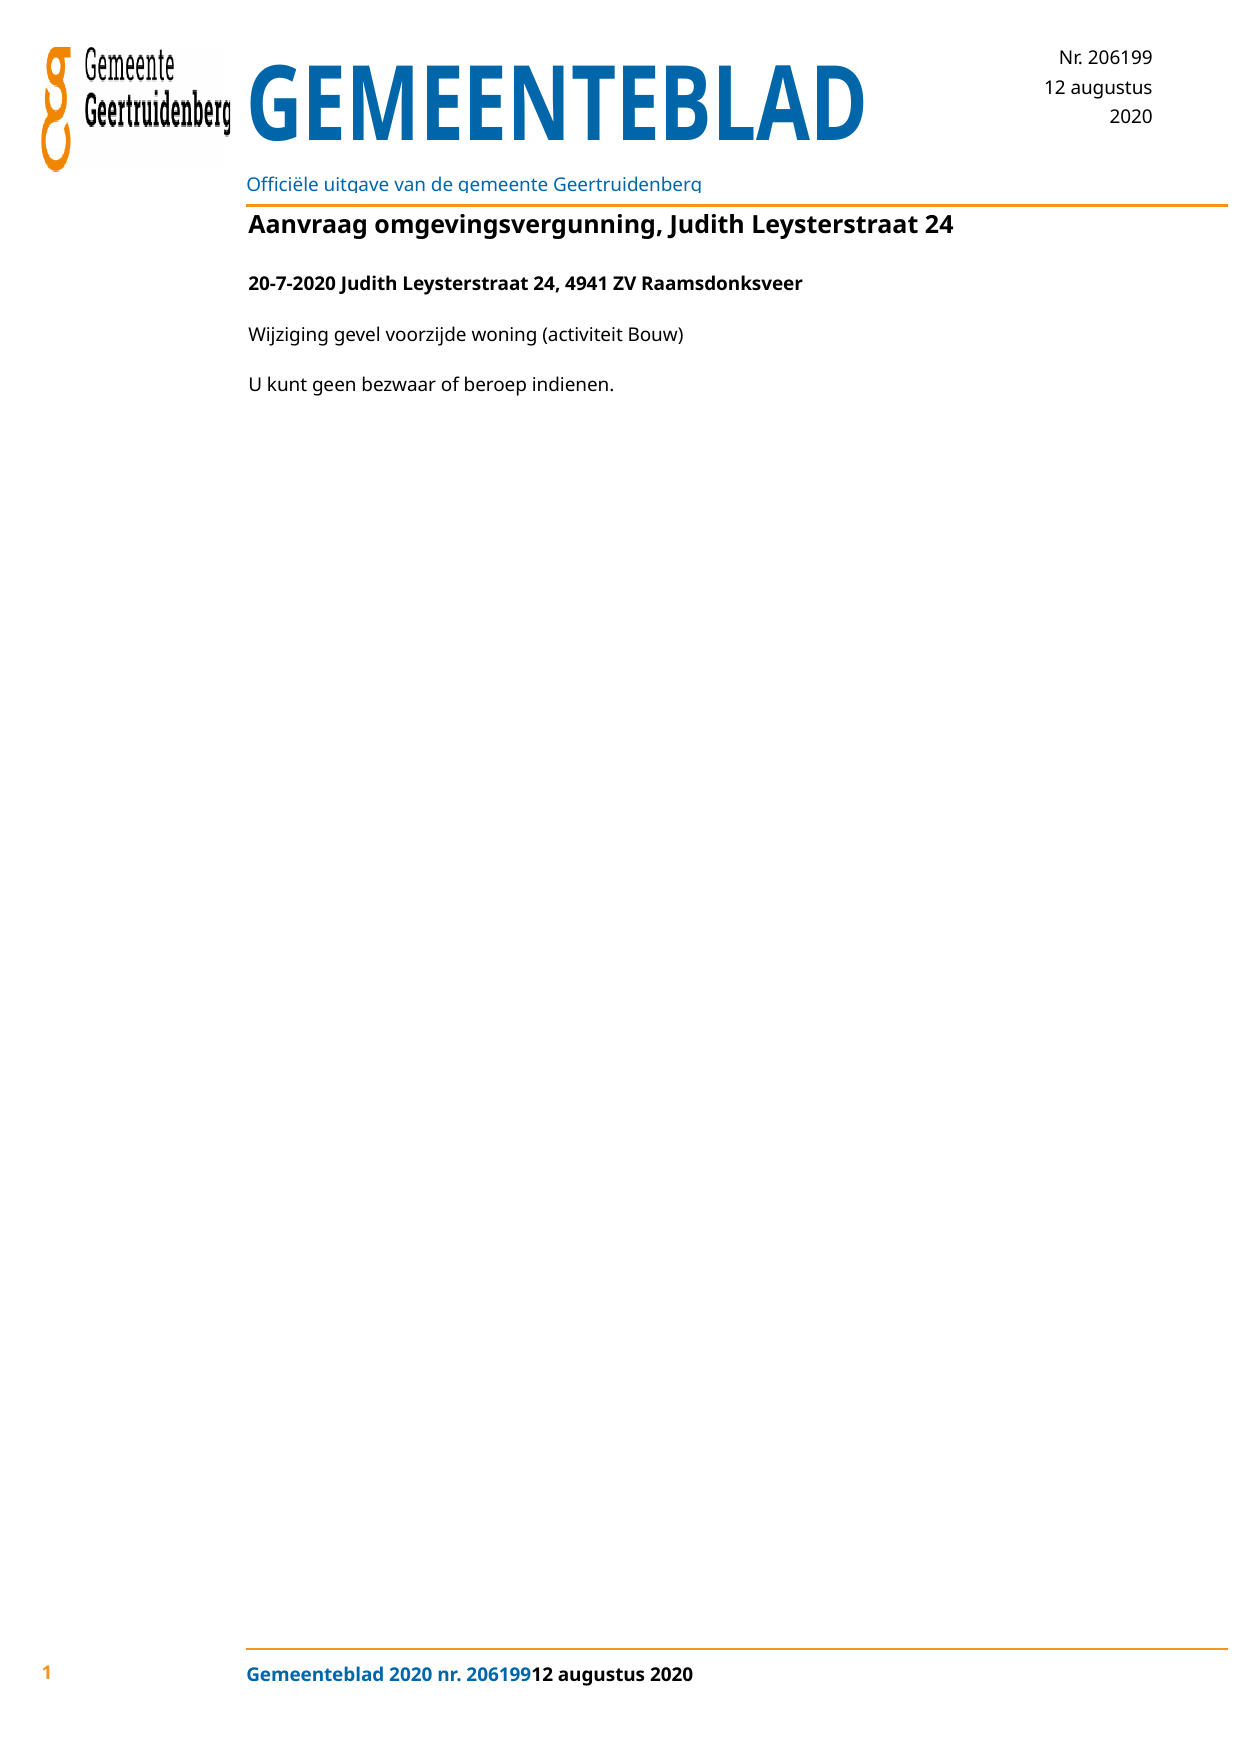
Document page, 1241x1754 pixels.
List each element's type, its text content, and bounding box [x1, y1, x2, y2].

text U kunt geen bezwaar of beroep indienen. [248, 371, 1152, 397]
text Aanvraag omgevingsvergunning, Judith Leysterstraat 24 [248, 207, 1152, 241]
text 20-7-2020 Judith Leysterstraat 24, 4941 ZV Raamsdonksveer [248, 270, 1152, 296]
picture [41, 47, 231, 172]
text Wijziging gevel voorzijde woning (activiteit Bouw) [248, 321, 1152, 346]
